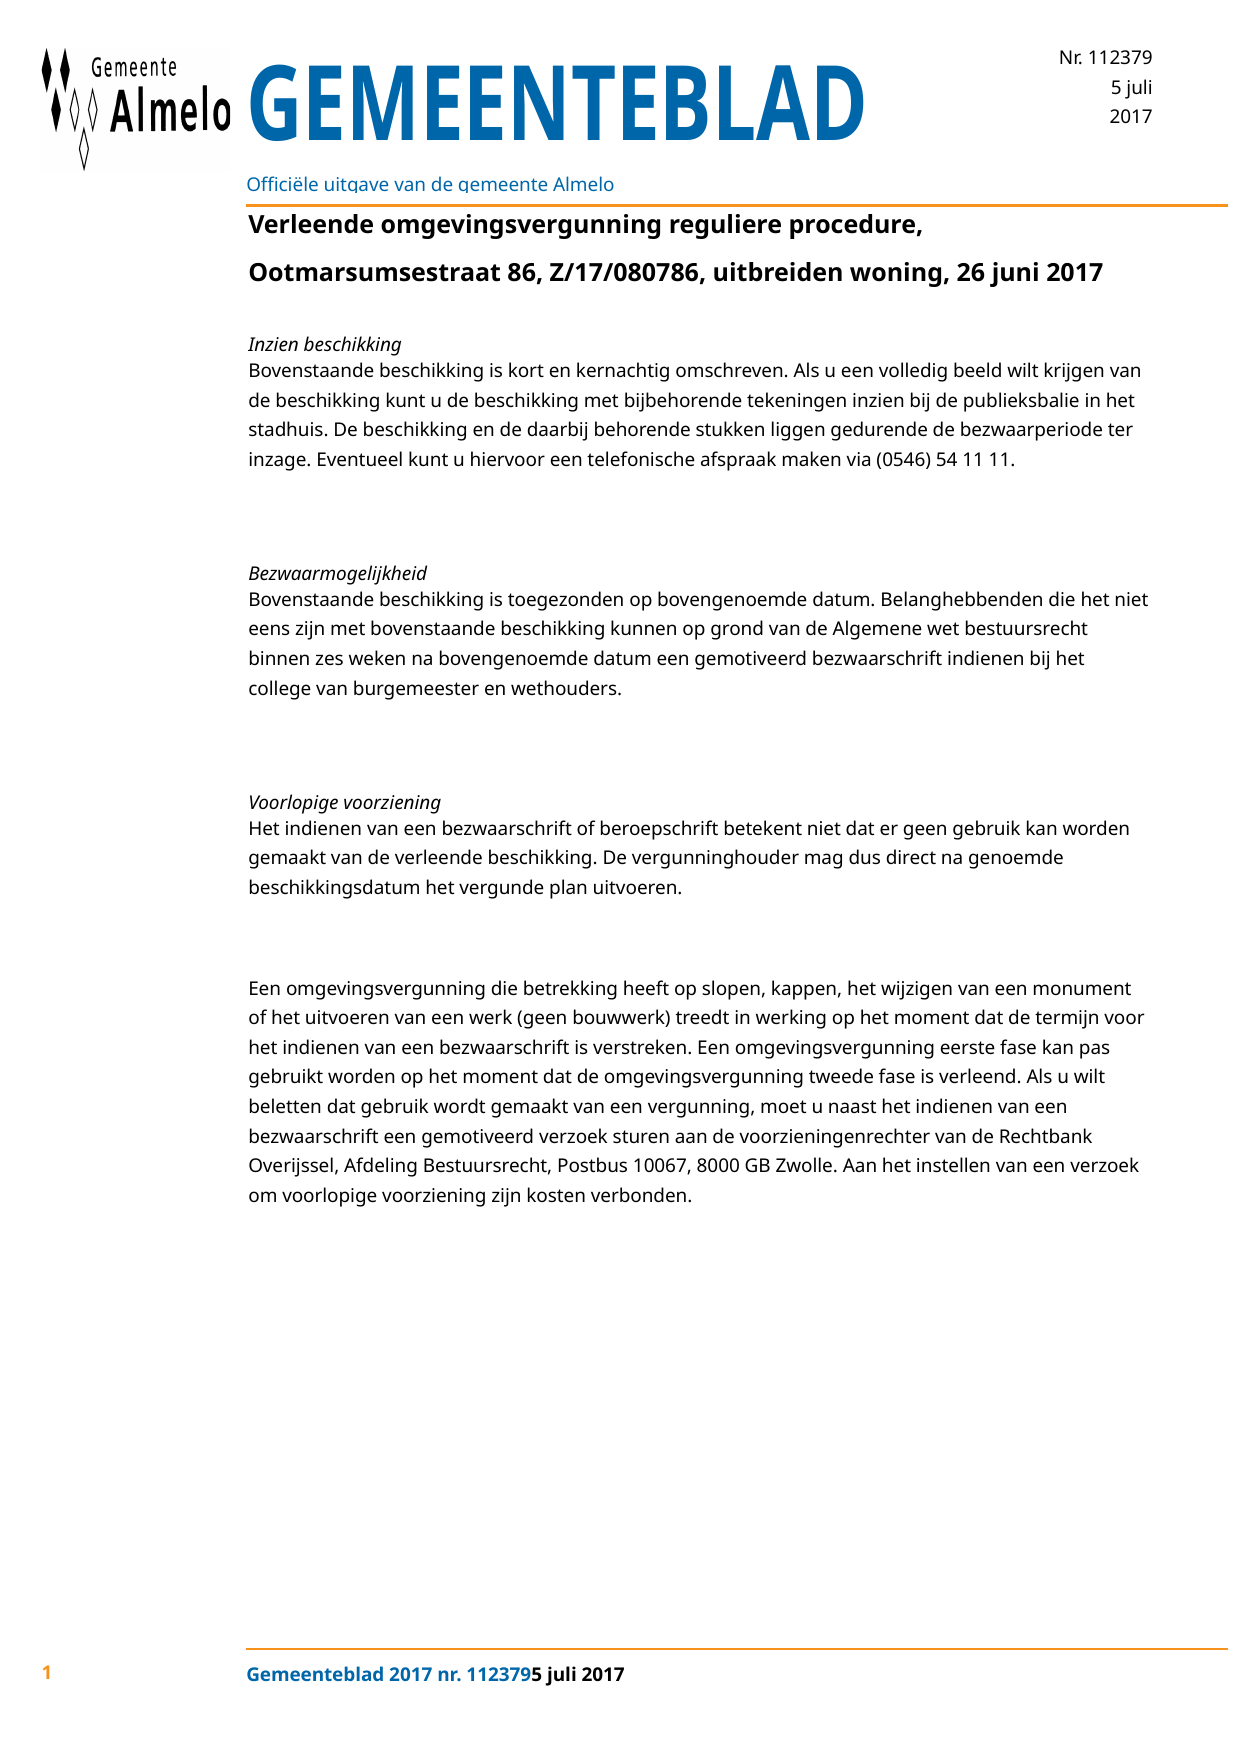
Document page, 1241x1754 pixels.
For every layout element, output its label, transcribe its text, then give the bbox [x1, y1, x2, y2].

picture [41, 47, 231, 172]
text Een omgevingsvergunning die betrekking heeft op slopen, kappen, het wijzigen van een monument of het uitvoeren van een werk (geen bouwwerk) treedt in werking op het moment dat de termijn voor het indienen van een bezwaarschrift is verstreken. Een omgevingsvergunning eerste fase kan pas gebruikt worden op het moment dat de omgevingsvergunning tweede fase is verleend. Als u wilt beletten dat gebruik wordt gemaakt van een vergunning, moet u naast het indienen van een bezwaarschrift een gemotiveerd verzoek sturen aan de voorzieningenrechter van de Rechtbank Overijssel, Afdeling Bestuursrecht, Postbus 10067, 8000 GB Zwolle. Aan het instellen van een verzoek om voorlopige voorziening zijn kosten verbonden. [248, 975, 1152, 1208]
text Verleende omgevingsvergunning reguliere procedure, Ootmarsumsestraat 86, Z/17/080786, uitbreiden woning, 26 juni 2017 [248, 207, 1152, 288]
text Bezwaarmogelijkheid [248, 560, 1152, 586]
text Bovenstaande beschikking is toegezonden op bovengenoemde datum. Belanghebbenden die het niet eens zijn met bovenstaande beschikking kunnen op grond van de Algemene wet bestuursrecht binnen zes weken na bovengenoemde datum een gemotiveerd bezwaarschrift indienen bij het college van burgemeester en wethouders. [248, 586, 1152, 701]
text Bovenstaande beschikking is kort en kernachtig omschreven. Als u een volledig beeld wilt krijgen van de beschikking kunt u de beschikking met bijbehorende tekeningen inzien bij de publieksbalie in het stadhuis. De beschikking en de daarbij behorende stukken liggen gedurende de bezwaarperiode ter inzage. Eventueel kunt u hiervoor een telefonische afspraak maken via (0546) 54 11 11. [248, 357, 1152, 472]
text Voorlopige voorziening [248, 789, 1152, 815]
text Inzien beschikking [248, 331, 1152, 357]
text Het indienen van een bezwaarschrift of beroepschrift betekent niet dat er geen gebruik kan worden gemaakt van de verleende beschikking. De vergunninghouder mag dus direct na genoemde beschikkingsdatum het vergunde plan uitvoeren. [248, 815, 1152, 900]
